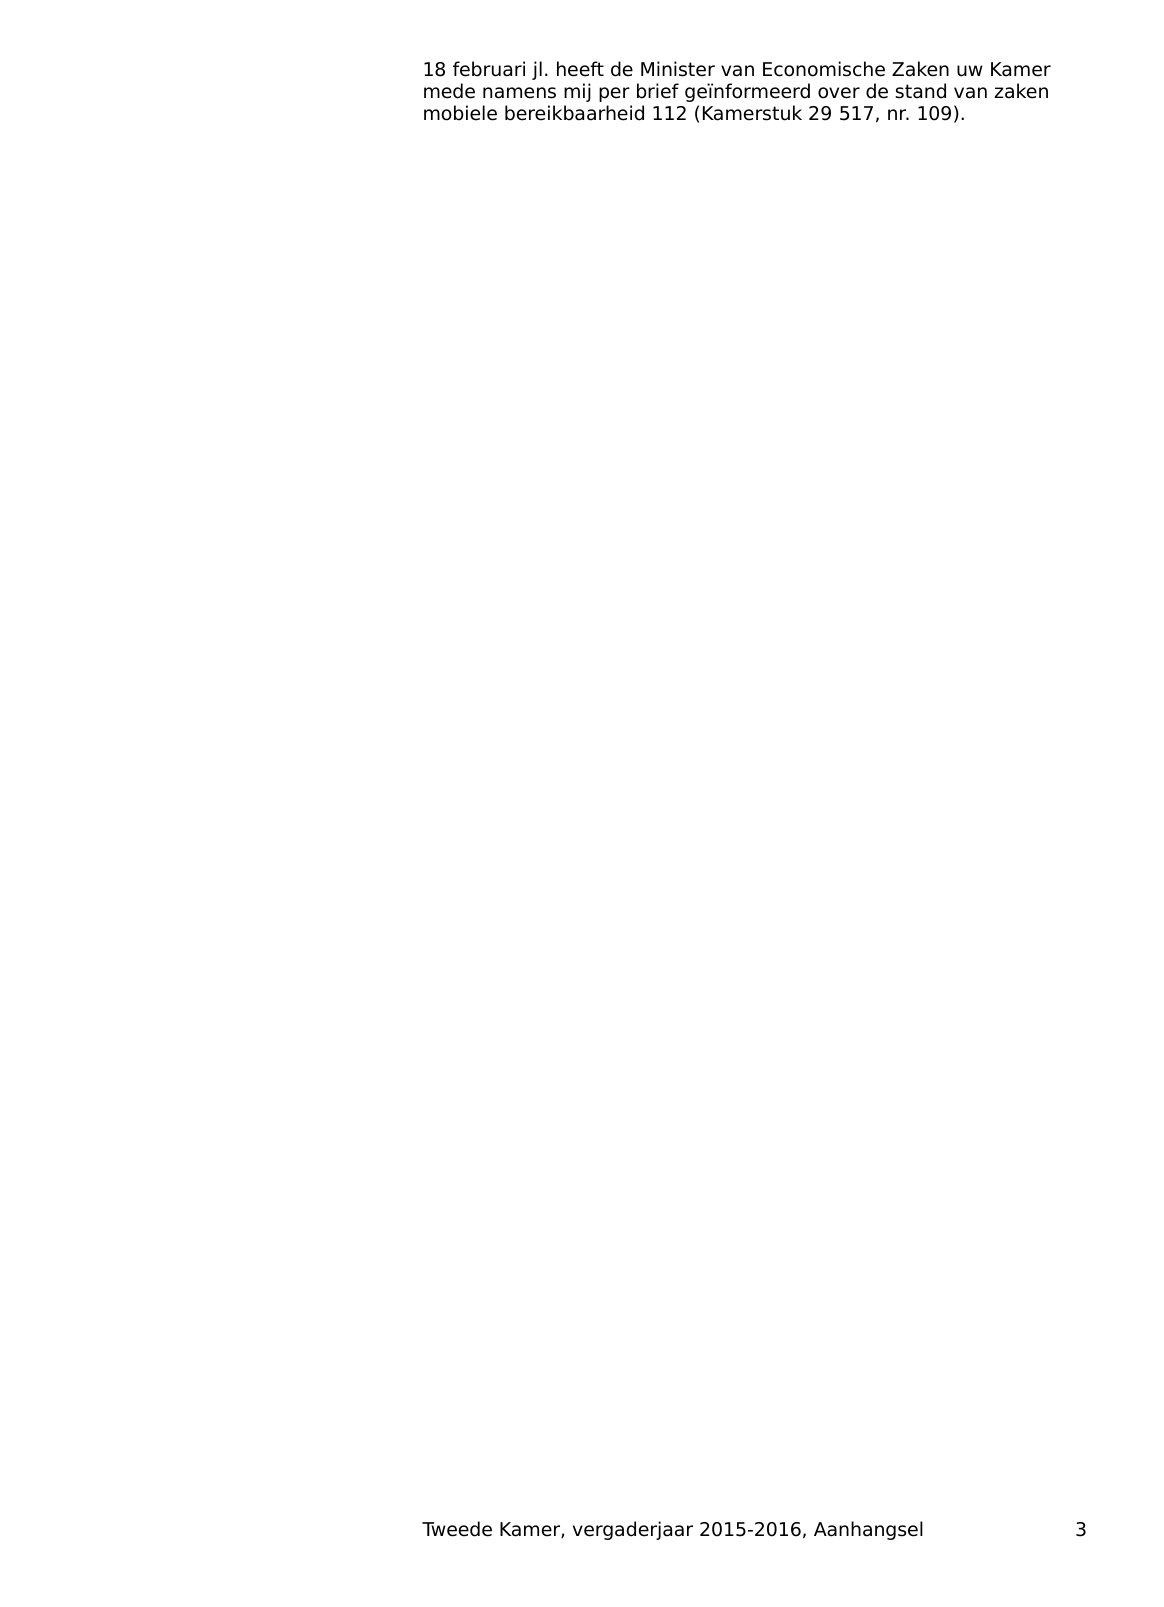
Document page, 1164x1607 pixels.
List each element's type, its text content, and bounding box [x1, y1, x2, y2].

text 18 februari jl. heeft de Minister van Economische Zaken uw Kamer mede namens mij per brief geïnformeerd over de stand van zaken mobiele bereikbaarheid 112 (Kamerstuk 29 517, nr. 109). [422, 59, 1087, 125]
